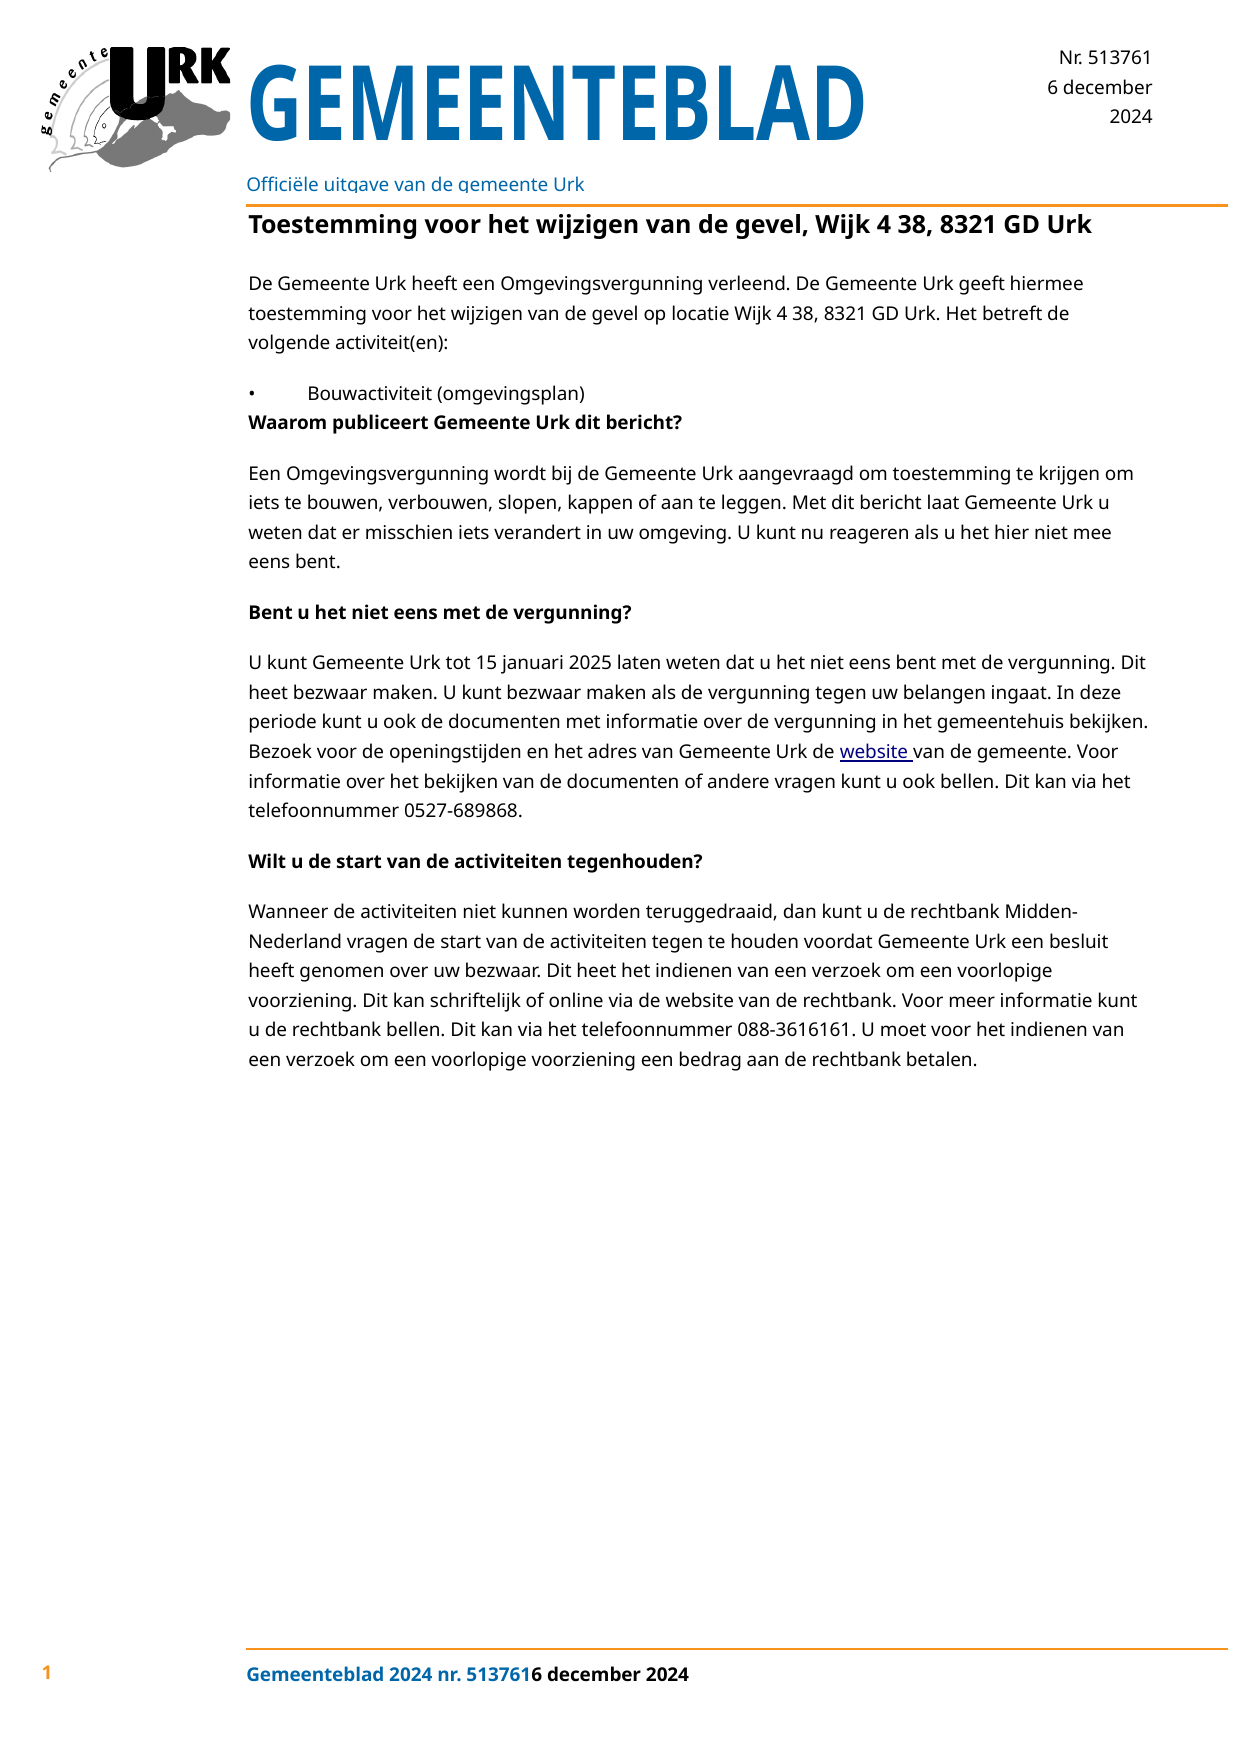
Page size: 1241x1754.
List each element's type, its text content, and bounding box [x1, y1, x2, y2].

text U kunt Gemeente Urk tot 15 januari 2025 laten weten dat u het niet eens bent met de vergunning. Dit heet bezwaar maken. U kunt bezwaar maken als de vergunning tegen uw belangen ingaat. In deze periode kunt u ook de documenten met informatie over de vergunning in het gemeentehuis bekijken. Bezoek voor de openingstijden en het adres van Gemeente Urk de website van de gemeente. Voor informatie over het bekijken van de documenten of andere vragen kunt u ook bellen. Dit kan via het telefoonnummer 0527-689868. [248, 649, 1152, 823]
text Wanneer de activiteiten niet kunnen worden teruggedraaid, dan kunt u de rechtbank Midden-Nederland vragen de start van de activiteiten tegen te houden voordat Gemeente Urk een besluit heeft genomen over uw bezwaar. Dit heet het indienen van een verzoek om een voorlopige voorziening. Dit kan schriftelijk of online via de website van de rechtbank. Voor meer informatie kunt u de rechtbank bellen. Dit kan via het telefoonnummer 088-3616161. U moet voor het indienen van een verzoek om een voorlopige voorziening een bedrag aan de rechtbank betalen. [248, 898, 1152, 1072]
text Waarom publiceert Gemeente Urk dit bericht? [248, 409, 1152, 435]
picture [41, 47, 231, 172]
text Bent u het niet eens met de vergunning? [248, 599, 1152, 625]
text Een Omgevingsvergunning wordt bij de Gemeente Urk aangevraagd om toestemming te krijgen om iets te bouwen, verbouwen, slopen, kappen of aan te leggen. Met dit bericht laat Gemeente Urk u weten dat er misschien iets verandert in uw omgeving. U kunt nu reageren als u het hier niet mee eens bent. [248, 460, 1152, 574]
list Bouwactiviteit (omgevingsplan) [248, 380, 1152, 406]
text Wilt u de start van de activiteiten tegenhouden? [248, 848, 1152, 873]
text Toestemming voor het wijzigen van de gevel, Wijk 4 38, 8321 GD Urk [248, 207, 1152, 241]
text De Gemeente Urk heeft een Omgevingsvergunning verleend. De Gemeente Urk geeft hiermee toestemming voor het wijzigen van de gevel op locatie Wijk 4 38, 8321 GD Urk. Het betreft de volgende activiteit(en): [248, 270, 1152, 355]
